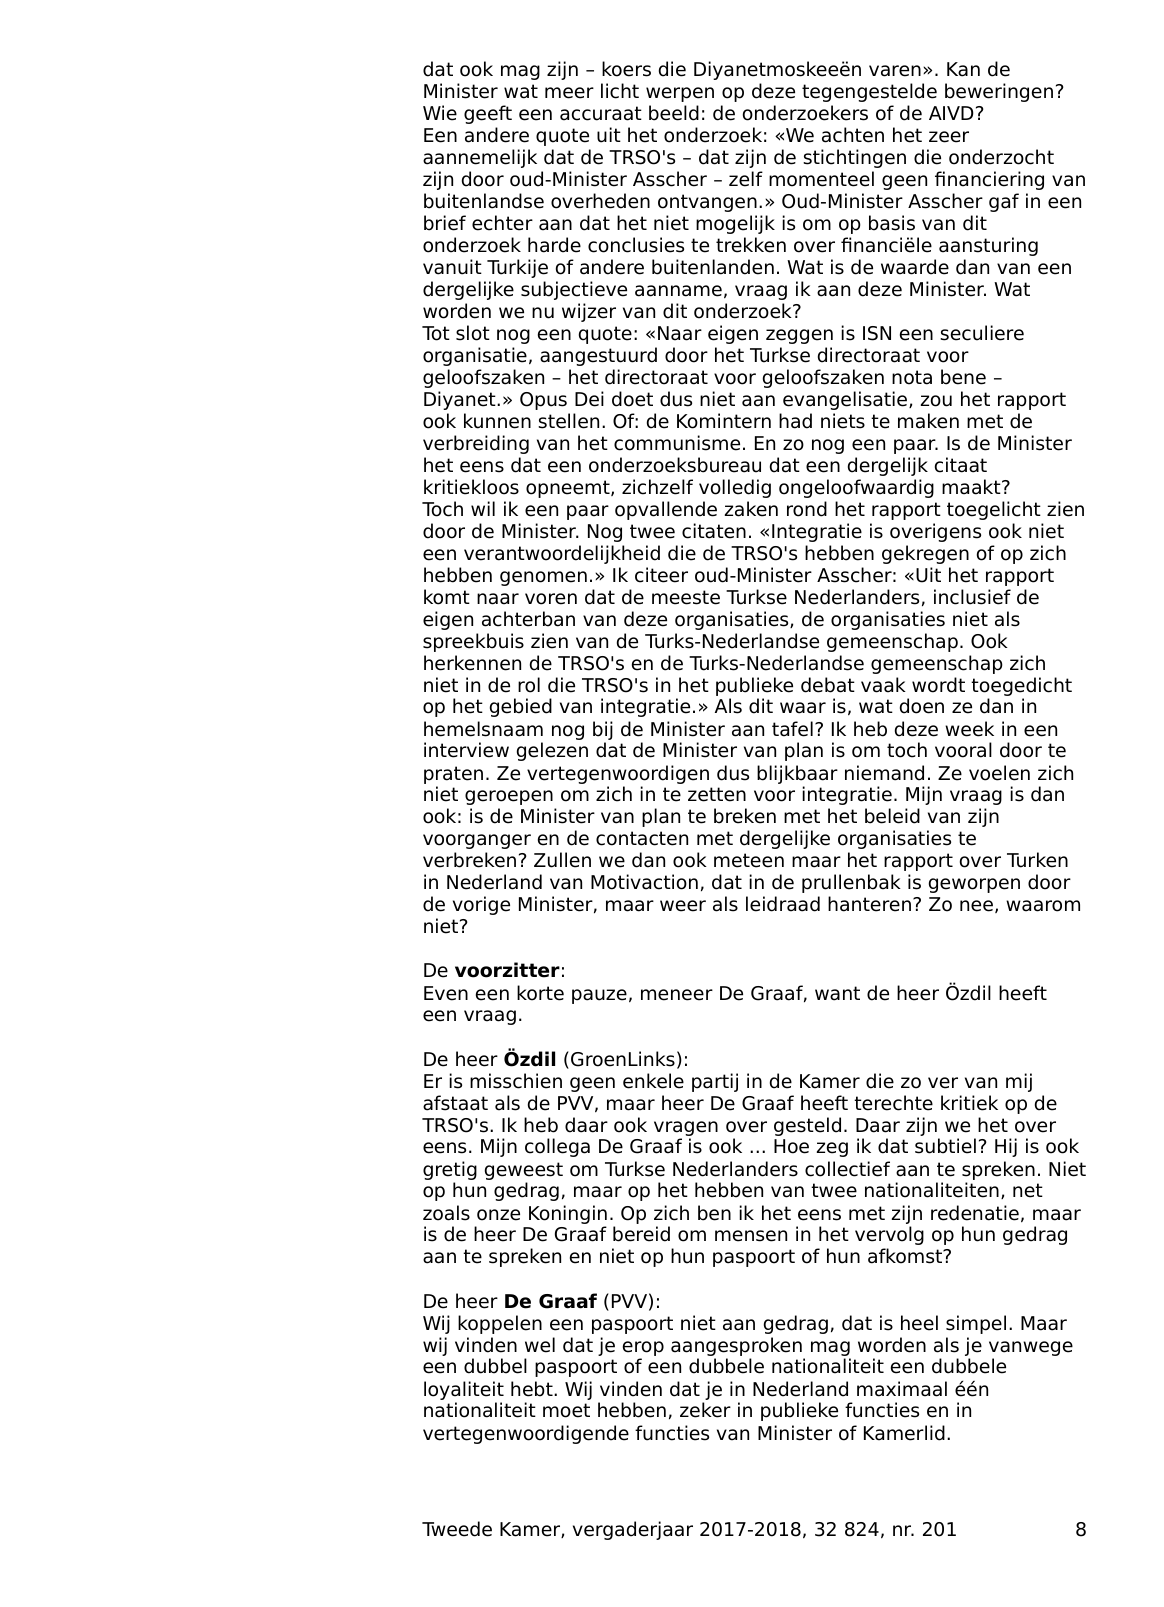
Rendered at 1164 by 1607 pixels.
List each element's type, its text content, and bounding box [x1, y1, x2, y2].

text Tot slot nog een quote: «Naar eigen zeggen is ISN een seculiere organisatie, aangestuurd door het Turkse directoraat voor geloofszaken – het directoraat voor geloofszaken nota bene – Diyanet.» Opus Dei doet dus niet aan evangelisatie, zou het rapport ook kunnen stellen. Of: de Komintern had niets te maken met de verbreiding van het communisme. En zo nog een paar. Is de Minister het eens dat een onderzoeksbureau dat een dergelijk citaat kritiekloos opneemt, zichzelf volledig ongeloofwaardig maakt? [422, 323, 1087, 499]
text Toch wil ik een paar opvallende zaken rond het rapport toegelicht zien door de Minister. Nog twee citaten. «Integratie is overigens ook niet een verantwoordelijkheid die de TRSO's hebben gekregen of op zich hebben genomen.» Ik citeer oud-Minister Asscher: «Uit het rapport komt naar voren dat de meeste Turkse Nederlanders, inclusief de eigen achterban van deze organisaties, de organisaties niet als spreekbuis zien van de Turks-Nederlandse gemeenschap. Ook herkennen de TRSO's en de Turks-Nederlandse gemeenschap zich niet in de rol die TRSO's in het publieke debat vaak wordt toegedicht op het gebied van integratie.» Als dit waar is, wat doen ze dan in hemelsnaam nog bij de Minister aan tafel? Ik heb deze week in een interview gelezen dat de Minister van plan is om toch vooral door te praten. Ze vertegenwoordigen dus blijkbaar niemand. Ze voelen zich niet geroepen om zich in te zetten voor integratie. Mijn vraag is dan ook: is de Minister van plan te breken met het beleid van zijn voorganger en de contacten met dergelijke organisaties te verbreken? Zullen we dan ook meteen maar het rapport over Turken in Nederland van Motivaction, dat in de prullenbak is geworpen door de vorige Minister, maar weer als leidraad hanteren? Zo nee, waarom niet? [422, 499, 1087, 938]
text dat ook mag zijn – koers die Diyanetmoskeeën varen». Kan de Minister wat meer licht werpen op deze tegengestelde beweringen? Wie geeft een accuraat beeld: de onderzoekers of de AIVD? [422, 59, 1087, 125]
text De voorzitter: [422, 960, 1087, 982]
text Wij koppelen een paspoort niet aan gedrag, dat is heel simpel. Maar wij vinden wel dat je erop aangesproken mag worden als je vanwege een dubbel paspoort of een dubbele nationaliteit een dubbele loyaliteit hebt. Wij vinden dat je in Nederland maximaal één nationaliteit moet hebben, zeker in publieke functies en in vertegenwoordigende functies van Minister of Kamerlid. [422, 1312, 1087, 1444]
text De heer Özdil (GroenLinks): [422, 1048, 1087, 1071]
text De heer De Graaf (PVV): [422, 1291, 1087, 1312]
text Even een korte pauze, meneer De Graaf, want de heer Özdil heeft een vraag. [422, 982, 1087, 1026]
text Een andere quote uit het onderzoek: «We achten het zeer aannemelijk dat de TRSO's – dat zijn de stichtingen die onderzocht zijn door oud-Minister Asscher – zelf momenteel geen financiering van buitenlandse overheden ontvangen.» Oud-Minister Asscher gaf in een brief echter aan dat het niet mogelijk is om op basis van dit onderzoek harde conclusies te trekken over financiële aansturing vanuit Turkije of andere buitenlanden. Wat is de waarde dan van een dergelijke subjectieve aanname, vraag ik aan deze Minister. Wat worden we nu wijzer van dit onderzoek? [422, 125, 1087, 323]
text Er is misschien geen enkele partij in de Kamer die zo ver van mij afstaat als de PVV, maar heer De Graaf heeft terechte kritiek op de TRSO's. Ik heb daar ook vragen over gesteld. Daar zijn we het over eens. Mijn collega De Graaf is ook ... Hoe zeg ik dat subtiel? Hij is ook gretig geweest om Turkse Nederlanders collectief aan te spreken. Niet op hun gedrag, maar op het hebben van twee nationaliteiten, net zoals onze Koningin. Op zich ben ik het eens met zijn redenatie, maar is de heer De Graaf bereid om mensen in het vervolg op hun gedrag aan te spreken en niet op hun paspoort of hun afkomst? [422, 1071, 1087, 1268]
